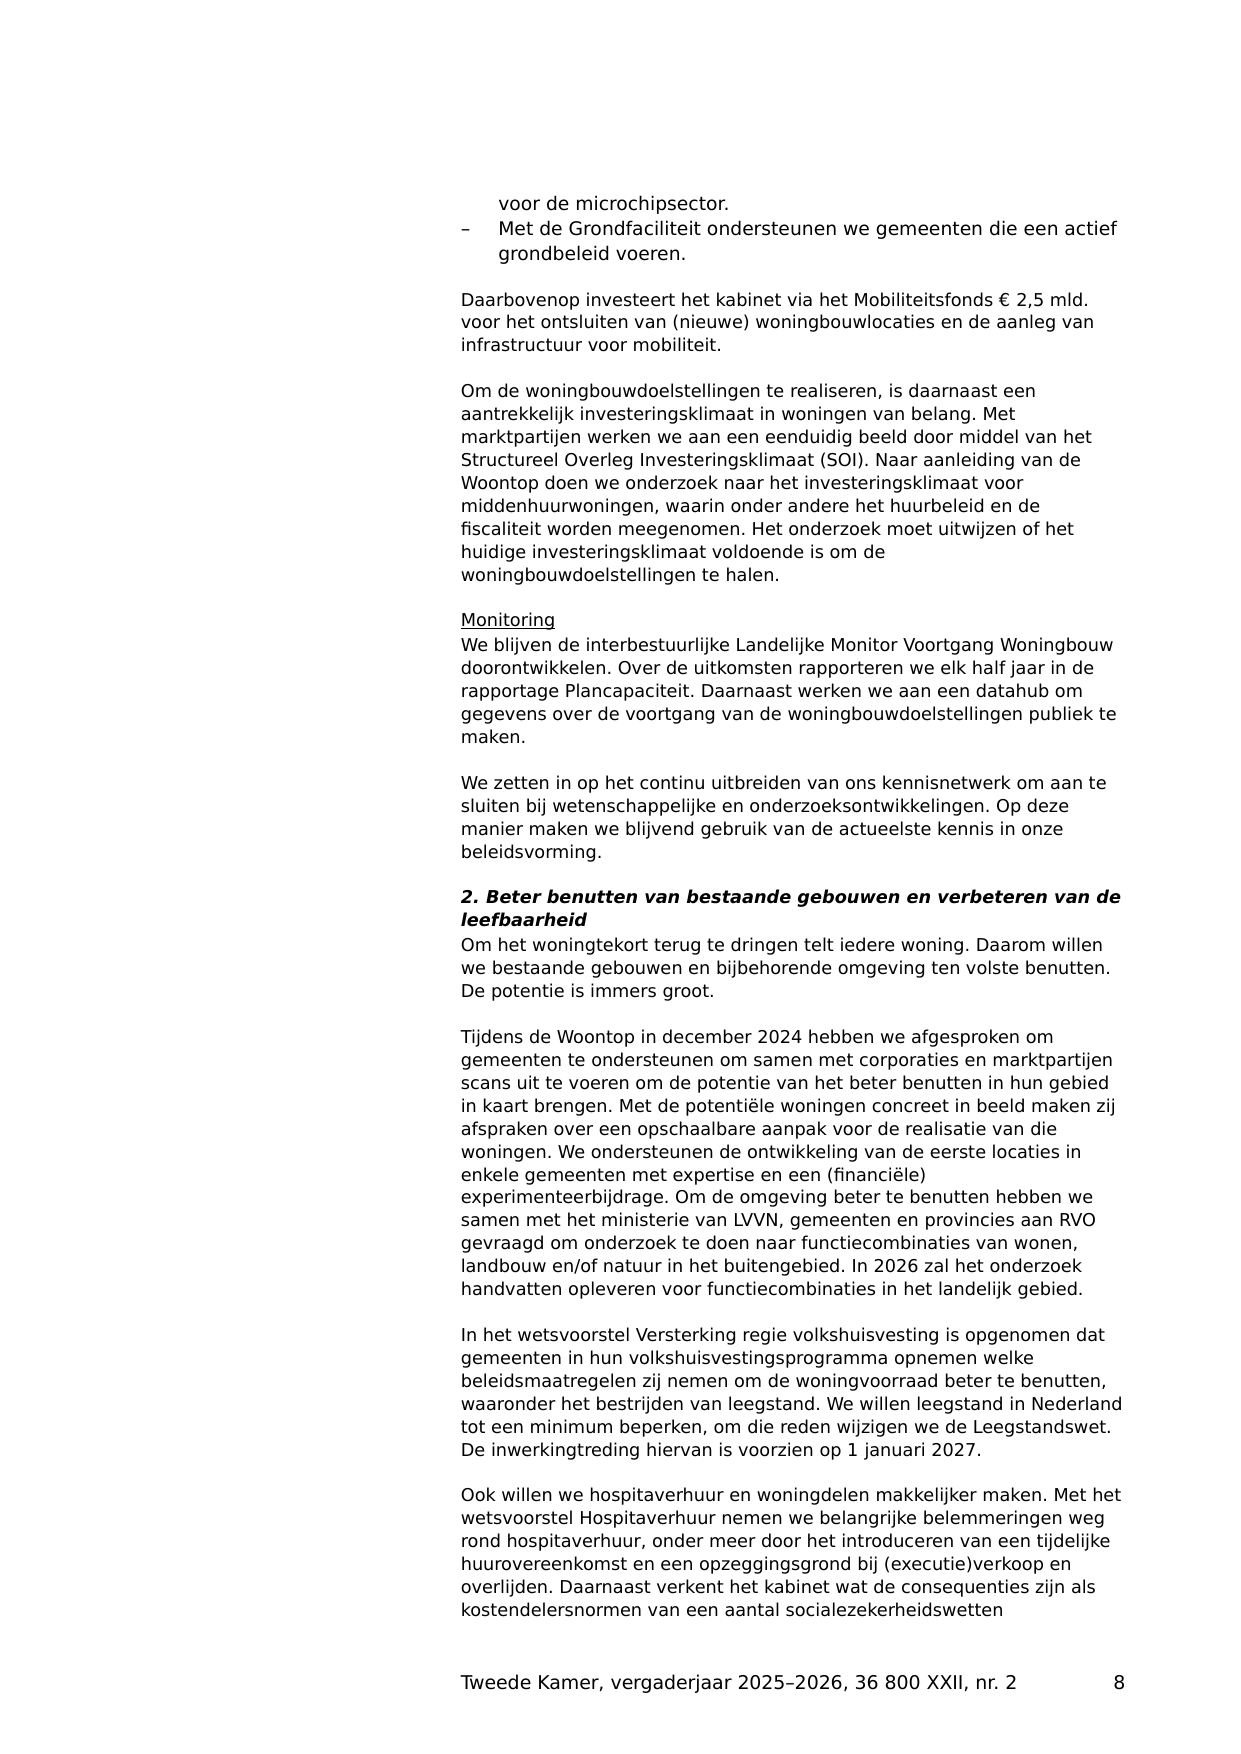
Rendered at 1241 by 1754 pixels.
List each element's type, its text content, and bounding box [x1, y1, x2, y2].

list voor de microchipsector. [461, 191, 1125, 216]
text Om de woningbouwdoelstellingen te realiseren, is daarnaast een aantrekkelijk investeringsklimaat in woningen van belang. Met marktpartijen werken we aan een eenduidig beeld door middel van het Structureel Overleg Investeringsklimaat (SOI). Naar aanleiding van de Woontop doen we onderzoek naar het investeringsklimaat voor middenhuurwoningen, waarin onder andere het huurbeleid en de fiscaliteit worden meegenomen. Het onderzoek moet uitwijzen of het huidige investeringsklimaat voldoende is om de woningbouwdoelstellingen te halen. [461, 379, 1125, 586]
text Daarbovenop investeert het kabinet via het Mobiliteitsfonds € 2,5 mld. voor het ontsluiten van (nieuwe) woningbouwlocaties en de aanleg van infrastructuur voor mobiliteit. [461, 288, 1125, 356]
text Om het woningtekort terug te dringen telt iedere woning. Daarom willen we bestaande gebouwen en bijbehorende omgeving ten volste benutten. De potentie is immers groot. [461, 933, 1125, 1002]
text We blijven de interbestuurlijke Landelijke Monitor Voortgang Woningbouw doorontwikkelen. Over de uitkomsten rapporteren we elk half jaar in de rapportage Plancapaciteit. Daarnaast werken we aan een datahub om gegevens over de voortgang van de woningbouwdoelstellingen publiek te maken. [461, 633, 1125, 748]
text In het wetsvoorstel Versterking regie volkshuisvesting is opgenomen dat gemeenten in hun volkshuisvestingsprogramma opnemen welke beleidsmaatregelen zij nemen om de woningvoorraad beter te benutten, waaronder het bestrijden van leegstand. We willen leegstand in Nederland tot een minimum beperken, om die reden wijzigen we de Leegstandswet. De inwerkingtreding hiervan is voorzien op 1 januari 2027. [461, 1323, 1125, 1461]
text Tijdens de Woontop in december 2024 hebben we afgesproken om gemeenten te ondersteunen om samen met corporaties en marktpartijen scans uit te voeren om de potentie van het beter benutten in hun gebied in kaart brengen. Met de potentiële woningen concreet in beeld maken zij afspraken over een opschaalbare aanpak voor de realisatie van die woningen. We ondersteunen de ontwikkeling van de eerste locaties in enkele gemeenten met expertise en een (financiële) experimenteerbijdrage. Om de omgeving beter te benutten hebben we samen met het ministerie van LVVN, gemeenten en provincies aan RVO gevraagd om onderzoek te doen naar functiecombinaties van wonen, landbouw en/of natuur in het buitengebied. In 2026 zal het onderzoek handvatten opleveren voor functiecombinaties in het landelijk gebied. [461, 1025, 1125, 1300]
text Ook willen we hospitaverhuur en woningdelen makkelijker maken. Met het wetsvoorstel Hospitaverhuur nemen we belangrijke belemmeringen weg rond hospitaverhuur, onder meer door het introduceren van een tijdelijke huurovereenkomst en een opzeggingsgrond bij (executie)verkoop en overlijden. Daarnaast verkent het kabinet wat de consequenties zijn als kostendelersnormen van een aantal socialezekerheidswetten [461, 1483, 1125, 1621]
text Monitoring [461, 608, 1125, 631]
text We zetten in op het continu uitbreiden van ons kennisnetwerk om aan te sluiten bij wetenschappelijke en onderzoeksontwikkelingen. Op deze manier maken we blijvend gebruik van de actueelste kennis in onze beleidsvorming. [461, 771, 1125, 863]
text 2. Beter benutten van bestaande gebouwen en verbeteren van de leefbaarheid [461, 886, 1125, 931]
list Met de Grondfaciliteit ondersteunen we gemeenten die een actief grondbeleid voeren. [461, 216, 1125, 266]
